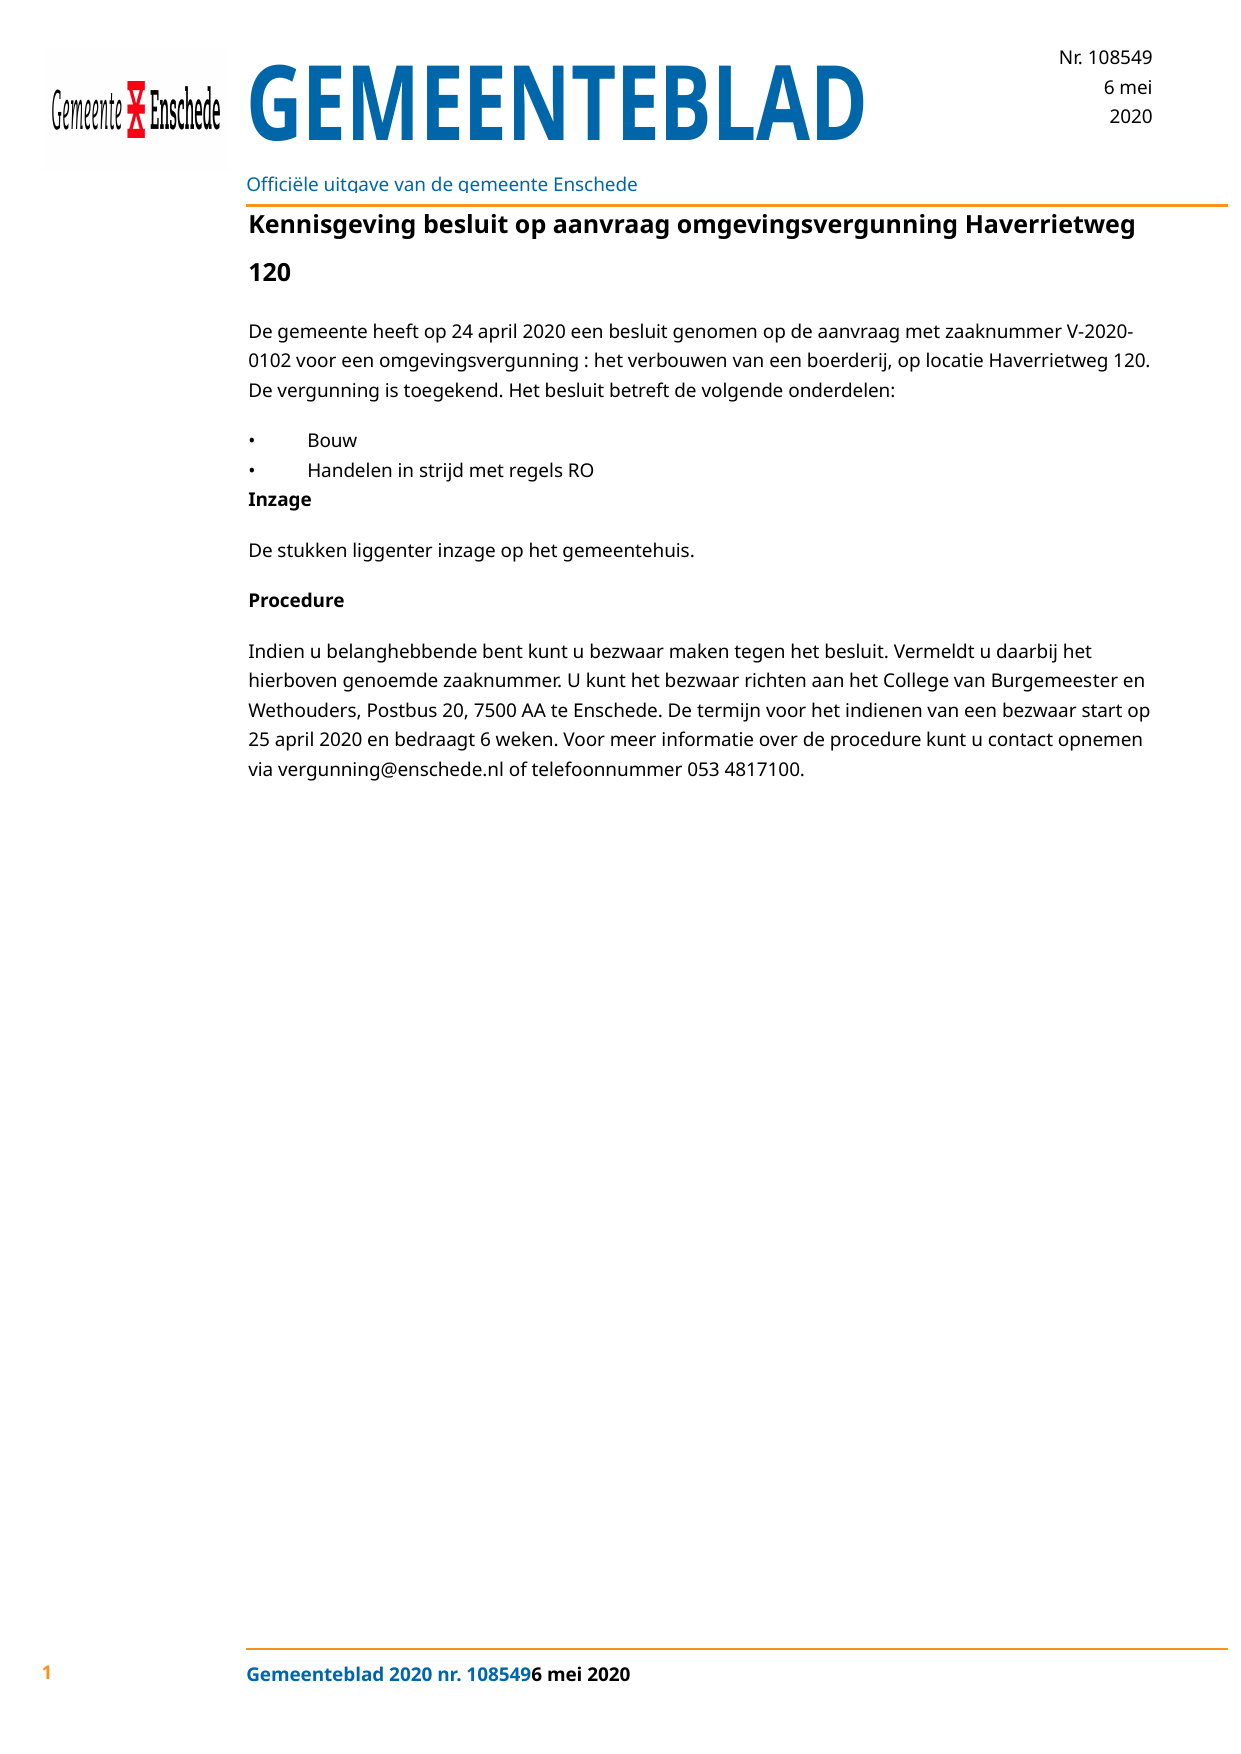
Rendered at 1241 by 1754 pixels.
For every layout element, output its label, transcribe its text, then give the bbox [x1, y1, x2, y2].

list Handelen in strijd met regels RO [248, 457, 1152, 483]
text Procedure [248, 587, 1152, 613]
text Indien u belanghebbende bent kunt u bezwaar maken tegen het besluit. Vermeldt u daarbij het hierboven genoemde zaaknummer. U kunt het bezwaar richten aan het College van Burgemees­ter en Wethouders, Postbus 20, 7500 AA te Enschede. De termijn voor het indienen van een bezwaar start op 25 april 2020 en bedraagt 6 weken. Voor meer informatie over de procedure kunt u contact opnemen via vergunning@enschede.nl of telefoonnummer 053 4817100. [248, 638, 1152, 782]
text De stukken liggenter inzage op het gemeentehuis. [248, 537, 1152, 563]
list Bouw [248, 427, 1152, 453]
text Inzage [248, 487, 1152, 512]
text De gemeente heeft op 24 april 2020 een besluit genomen op de aanvraag met zaaknummer V-2020-0102 voor een omgevingsvergunning : het verbouwen van een boerderij, op locatie Haverrietweg 120. De vergunning is toegekend. Het besluit betreft de volgende onderdelen: [248, 318, 1152, 403]
picture [41, 47, 231, 172]
text Kennisgeving besluit op aanvraag omgevingsvergunning Haverrietweg 120 [248, 207, 1152, 288]
